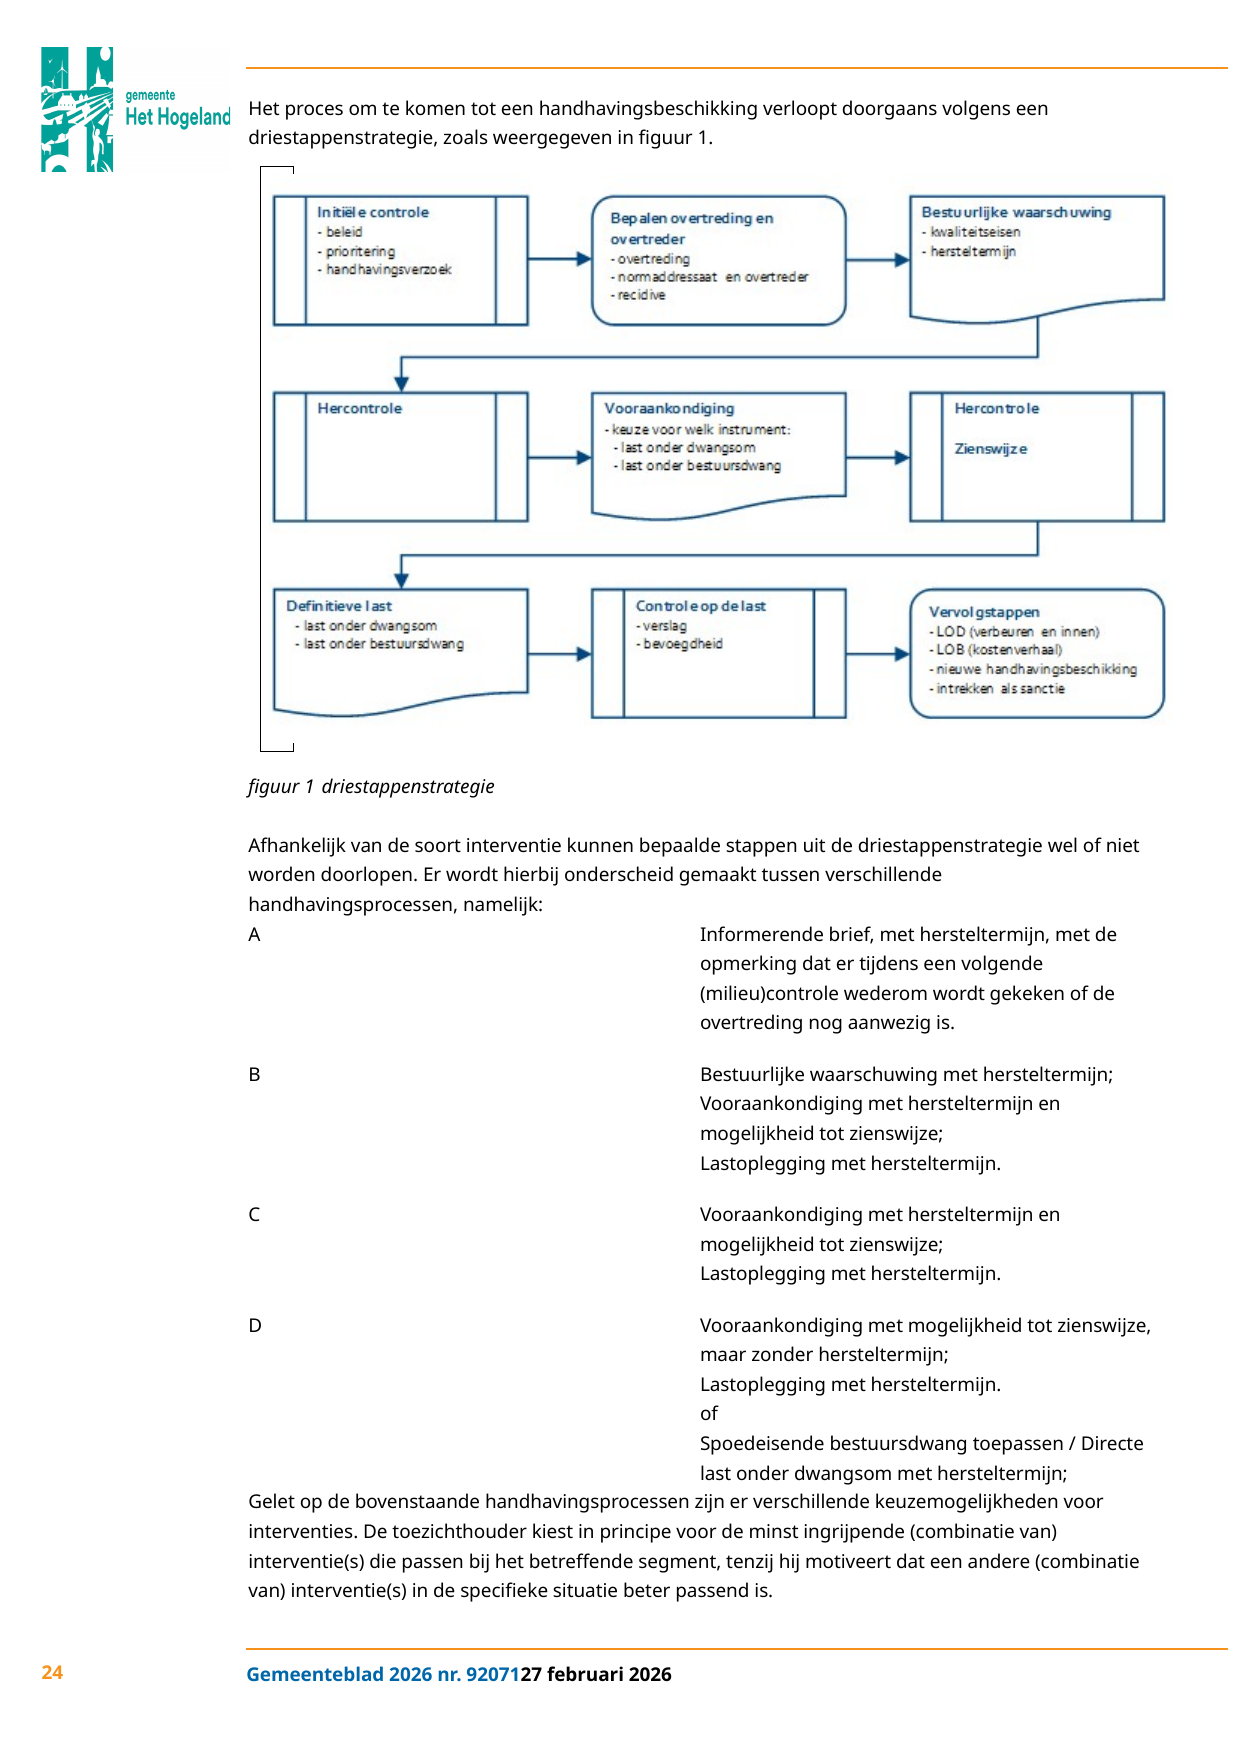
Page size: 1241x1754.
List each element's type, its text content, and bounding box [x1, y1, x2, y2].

text Afhankelijk van de soort interventie kunnen bepaalde stappen uit de driestappenstrategie wel of niet worden doorlopen. Er wordt hierbij onderscheid gemaakt tussen verschillende handhavingsprocessen, namelijk: [248, 832, 1152, 917]
text figuur 1 driestappenstrategie [248, 773, 1152, 798]
table_cell C [248, 1201, 700, 1286]
table_cell B [248, 1061, 700, 1176]
table_cell D [248, 1312, 700, 1486]
picture [268, 174, 1173, 743]
table_cell Bestuurlijke waarschuwing met hersteltermijn; Vooraankondiging met hersteltermijn en mogelijkheid tot zienswijze; Lastoplegging met hersteltermijn. [700, 1061, 1152, 1176]
table_cell [700, 1035, 1152, 1061]
table_header Informerende brief, met hersteltermijn, met de opmerking dat er tijdens een volgende (milieu)controle wederom wordt gekeken of de overtreding nog aanwezig is. [700, 921, 1152, 1035]
table_cell [248, 1035, 700, 1061]
table_cell Vooraankondiging met hersteltermijn en mogelijkheid tot zienswijze; Lastoplegging met hersteltermijn. [700, 1201, 1152, 1286]
table_cell Vooraankondiging met mogelijkheid tot zienswijze, maar zonder hersteltermijn; Lastoplegging met hersteltermijn. of Spoedeisende bestuursdwang toepassen / Directe last onder dwangsom met hersteltermijn; [700, 1312, 1152, 1486]
text Het proces om te komen tot een handhavingsbeschikking verloopt doorgaans volgens een driestappenstrategie, zoals weergegeven in figuur 1. [248, 95, 1152, 150]
table_cell [248, 1286, 700, 1312]
picture [41, 47, 231, 172]
table_cell [248, 1176, 700, 1201]
text Gelet op de bovenstaande handhavingsprocessen zijn er verschillende keuzemogelijkheden voor interventies. De toezichthouder kiest in principe voor de minst ingrijpende (combinatie van) interventie(s) die passen bij het betreffende segment, tenzij hij motiveert dat een andere (combinatie van) interventie(s) in de specifieke situatie beter passend is. [248, 1489, 1152, 1603]
table_cell [700, 1176, 1152, 1201]
table_header A [248, 921, 700, 1035]
table_cell [700, 1286, 1152, 1312]
